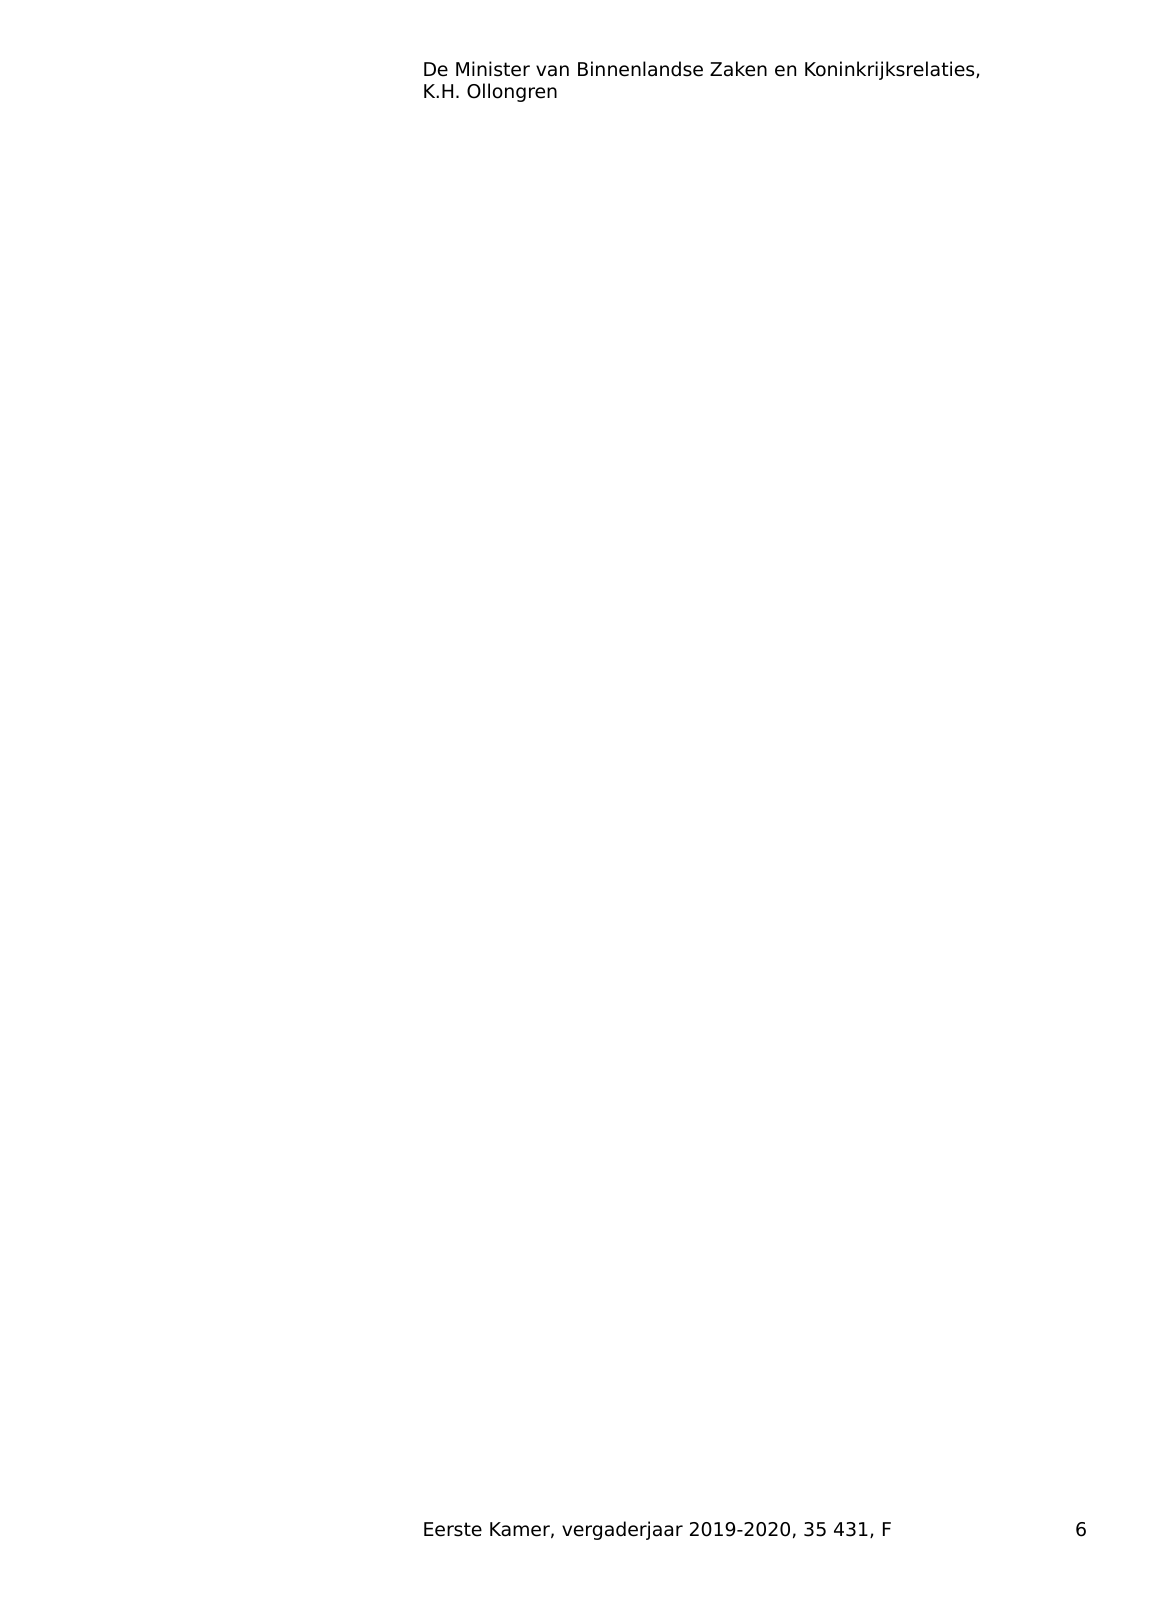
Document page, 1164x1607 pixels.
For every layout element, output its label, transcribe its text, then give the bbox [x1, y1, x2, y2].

text De Minister van Binnenlandse Zaken en Koninkrijksrelaties, K.H. Ollongren [422, 59, 1087, 103]
